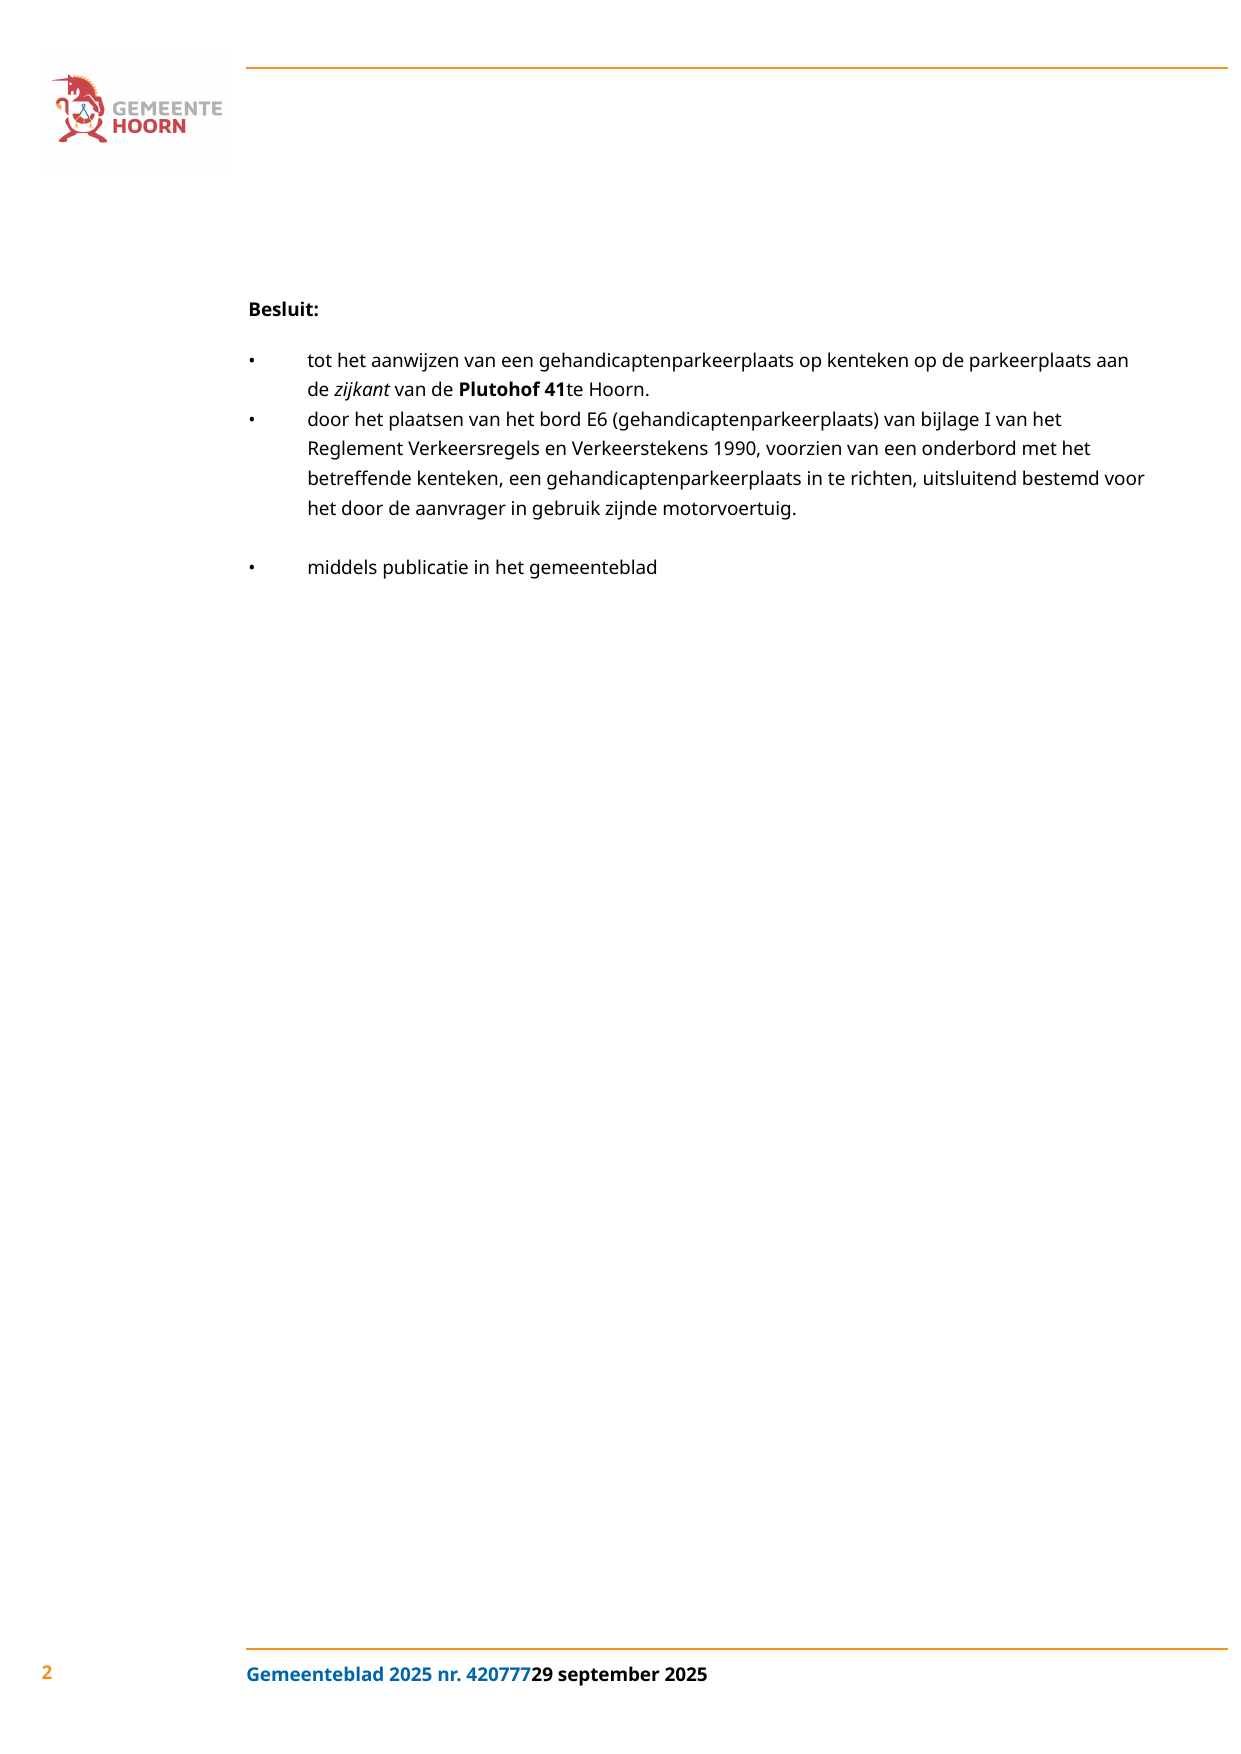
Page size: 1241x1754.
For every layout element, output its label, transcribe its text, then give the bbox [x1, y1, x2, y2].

list tot het aanwijzen van een gehandicaptenparkeerplaats op kenteken op de parkeerplaats aan de zijkant van de Plutohof 41te Hoorn. [248, 347, 1152, 402]
list door het plaatsen van het bord E6 (gehandicaptenparkeerplaats) van bijlage I van het Reglement Verkeersregels en Verkeerstekens 1990, voorzien van een onderbord met het betreffende kenteken, een gehandicaptenparkeerplaats in te richten, uitsluitend bestemd voor het door de aanvrager in gebruik zijnde motorvoertuig. [248, 406, 1152, 521]
picture [41, 47, 231, 172]
text Besluit: [248, 296, 1152, 322]
list middels publicatie in het gemeenteblad [248, 554, 1152, 580]
